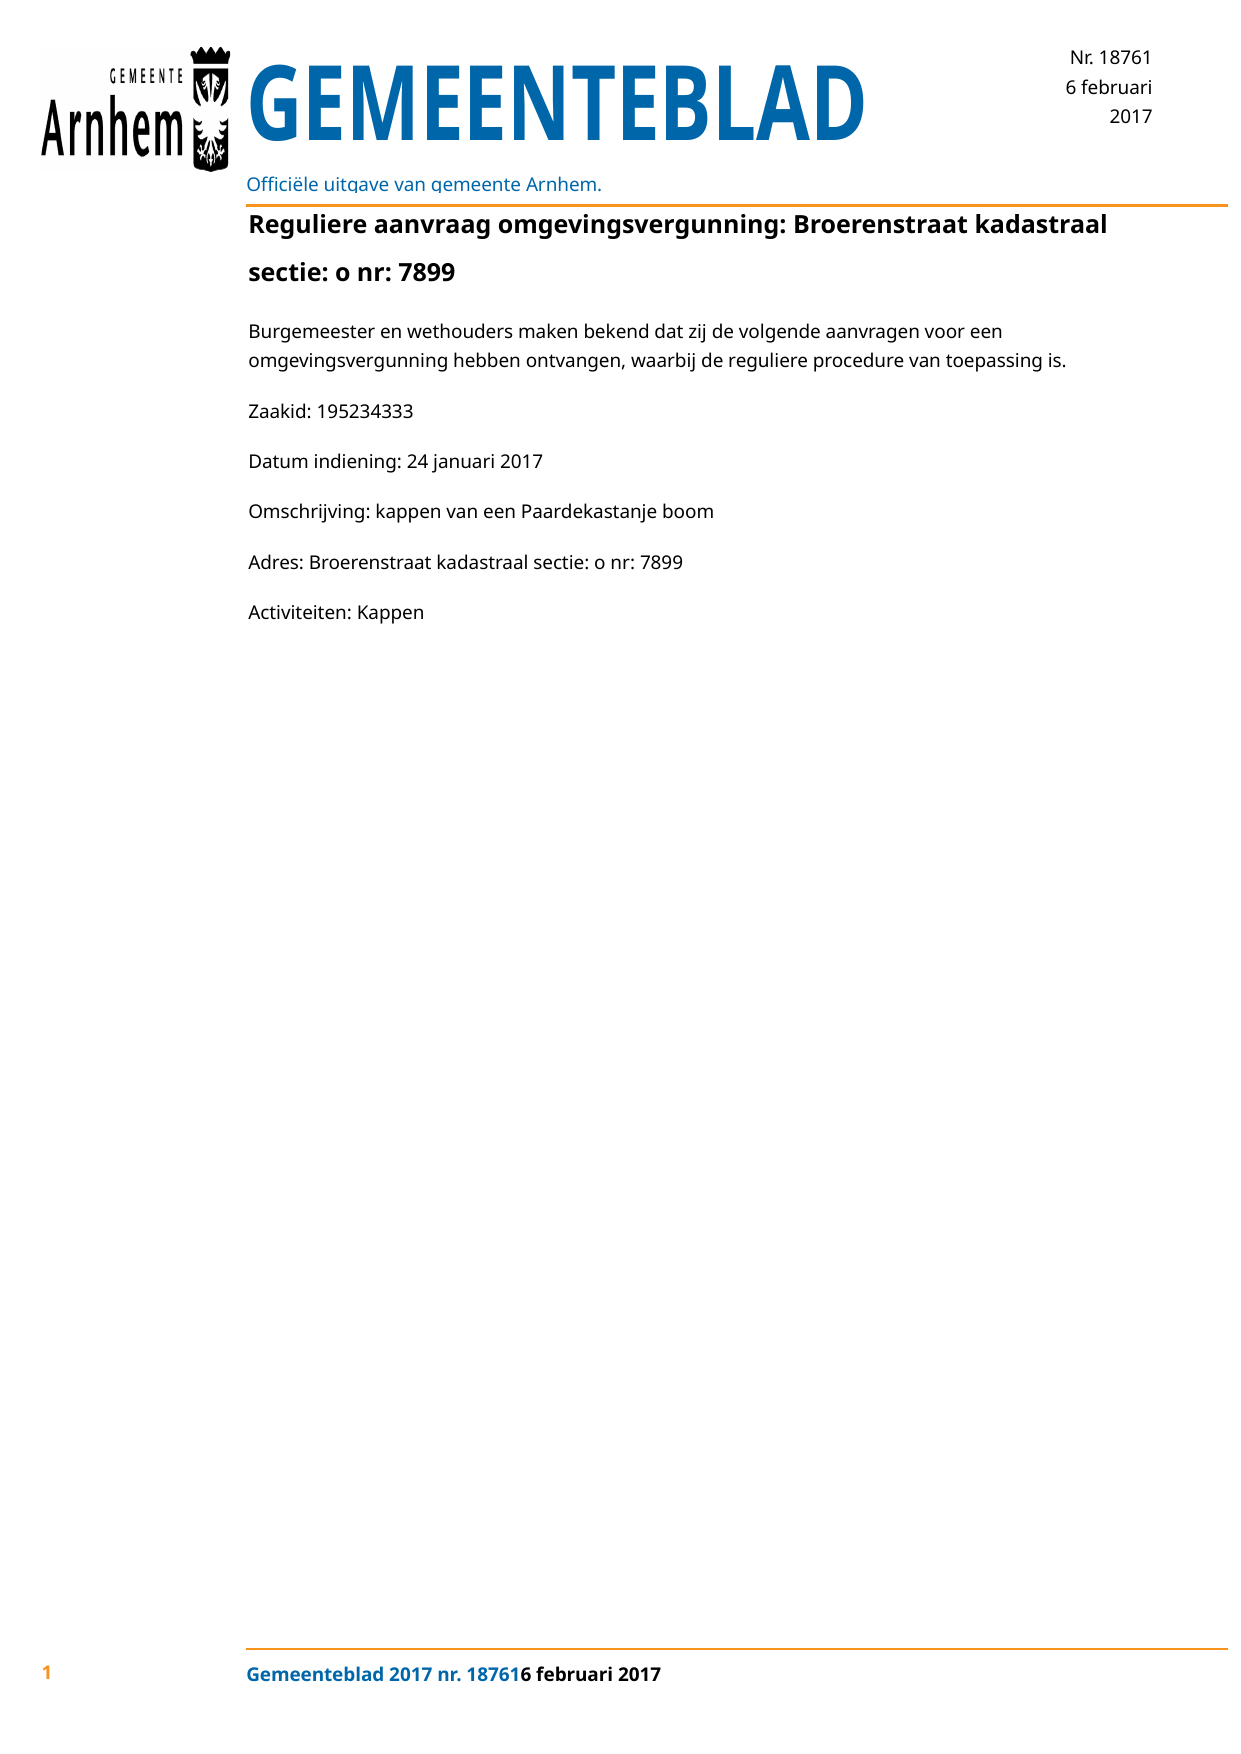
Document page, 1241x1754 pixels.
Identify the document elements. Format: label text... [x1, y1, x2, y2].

text Omschrijving: kappen van een Paardekastanje boom [248, 499, 1152, 524]
text Activiteiten: Kappen [248, 599, 1152, 625]
text Zaakid: 195234333 [248, 398, 1152, 424]
text Burgemeester en wethouders maken bekend dat zij de volgende aanvragen voor een omgevingsvergunning hebben ontvangen, waarbij de reguliere procedure van toepassing is. [248, 318, 1152, 373]
picture [41, 47, 231, 172]
text Adres: Broerenstraat kadastraal sectie: o nr: 7899 [248, 549, 1152, 575]
text Reguliere aanvraag omgevingsvergunning: Broerenstraat kadastraal sectie: o nr: 7899 [248, 207, 1152, 288]
text Datum indiening: 24 januari 2017 [248, 448, 1152, 474]
